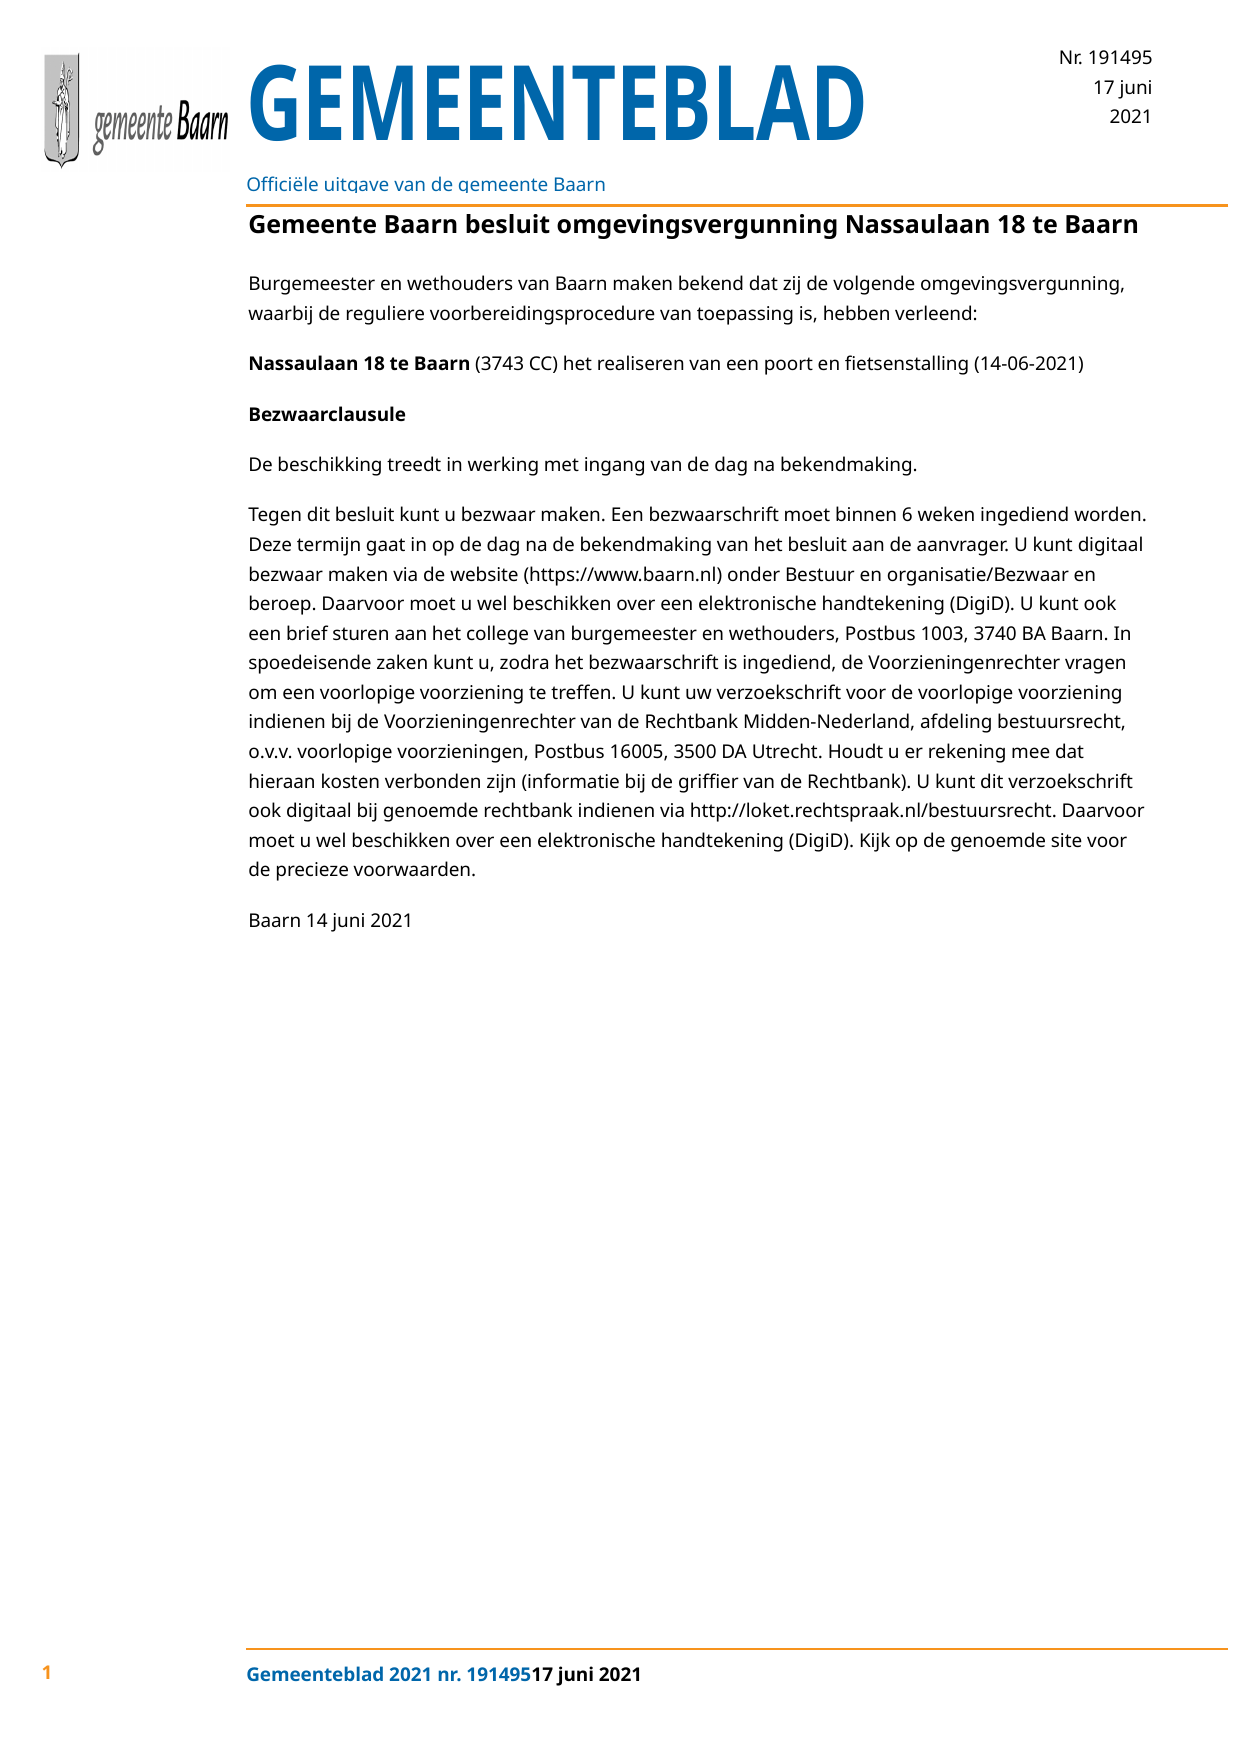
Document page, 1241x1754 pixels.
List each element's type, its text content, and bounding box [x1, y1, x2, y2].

text Bezwaarclausule [248, 401, 1152, 426]
text Burgemeester en wethouders van Baarn maken bekend dat zij de volgende omgevingsvergunning, waarbij de reguliere voorbereidingsprocedure van toepassing is, hebben verleend: [248, 270, 1152, 326]
text Nassaulaan 18 te Baarn (3743 CC) het realiseren van een poort en fietsenstalling (14-06-2021) [248, 350, 1152, 376]
picture [41, 47, 231, 172]
text Baarn 14 juni 2021 [248, 907, 1152, 933]
text Gemeente Baarn besluit omgevingsvergunning Nassaulaan 18 te Baarn [248, 207, 1152, 241]
text De beschikking treedt in werking met ingang van de dag na bekendmaking. [248, 451, 1152, 477]
text Tegen dit besluit kunt u bezwaar maken. Een bezwaarschrift moet binnen 6 weken ingediend worden. Deze termijn gaat in op de dag na de bekendmaking van het besluit aan de aanvrager. U kunt digitaal bezwaar maken via de website (https://www.baarn.nl) onder Bestuur en organisatie/Bezwaar en beroep. Daarvoor moet u wel beschikken over een elektronische handtekening (DigiD). U kunt ook een brief sturen aan het college van burgemeester en wethouders, Postbus 1003, 3740 BA Baarn. In spoedeisende zaken kunt u, zodra het bezwaarschrift is ingediend, de Voorzieningenrechter vragen om een voorlopige voorziening te treffen. U kunt uw verzoekschrift voor de voorlopige voorziening indienen bij de Voorzieningenrechter van de Rechtbank Midden-Nederland, afdeling bestuursrecht, o.v.v. voorlopige voorzieningen, Postbus 16005, 3500 DA Utrecht. Houdt u er rekening mee dat hieraan kosten verbonden zijn (informatie bij de griffier van de Rechtbank). U kunt dit verzoekschrift ook digitaal bij genoemde rechtbank indienen via http://loket.rechtspraak.nl/bestuursrecht. Daarvoor moet u wel beschikken over een elektronische handtekening (DigiD). Kijk op de genoemde site voor de precieze voorwaarden. [248, 502, 1152, 882]
